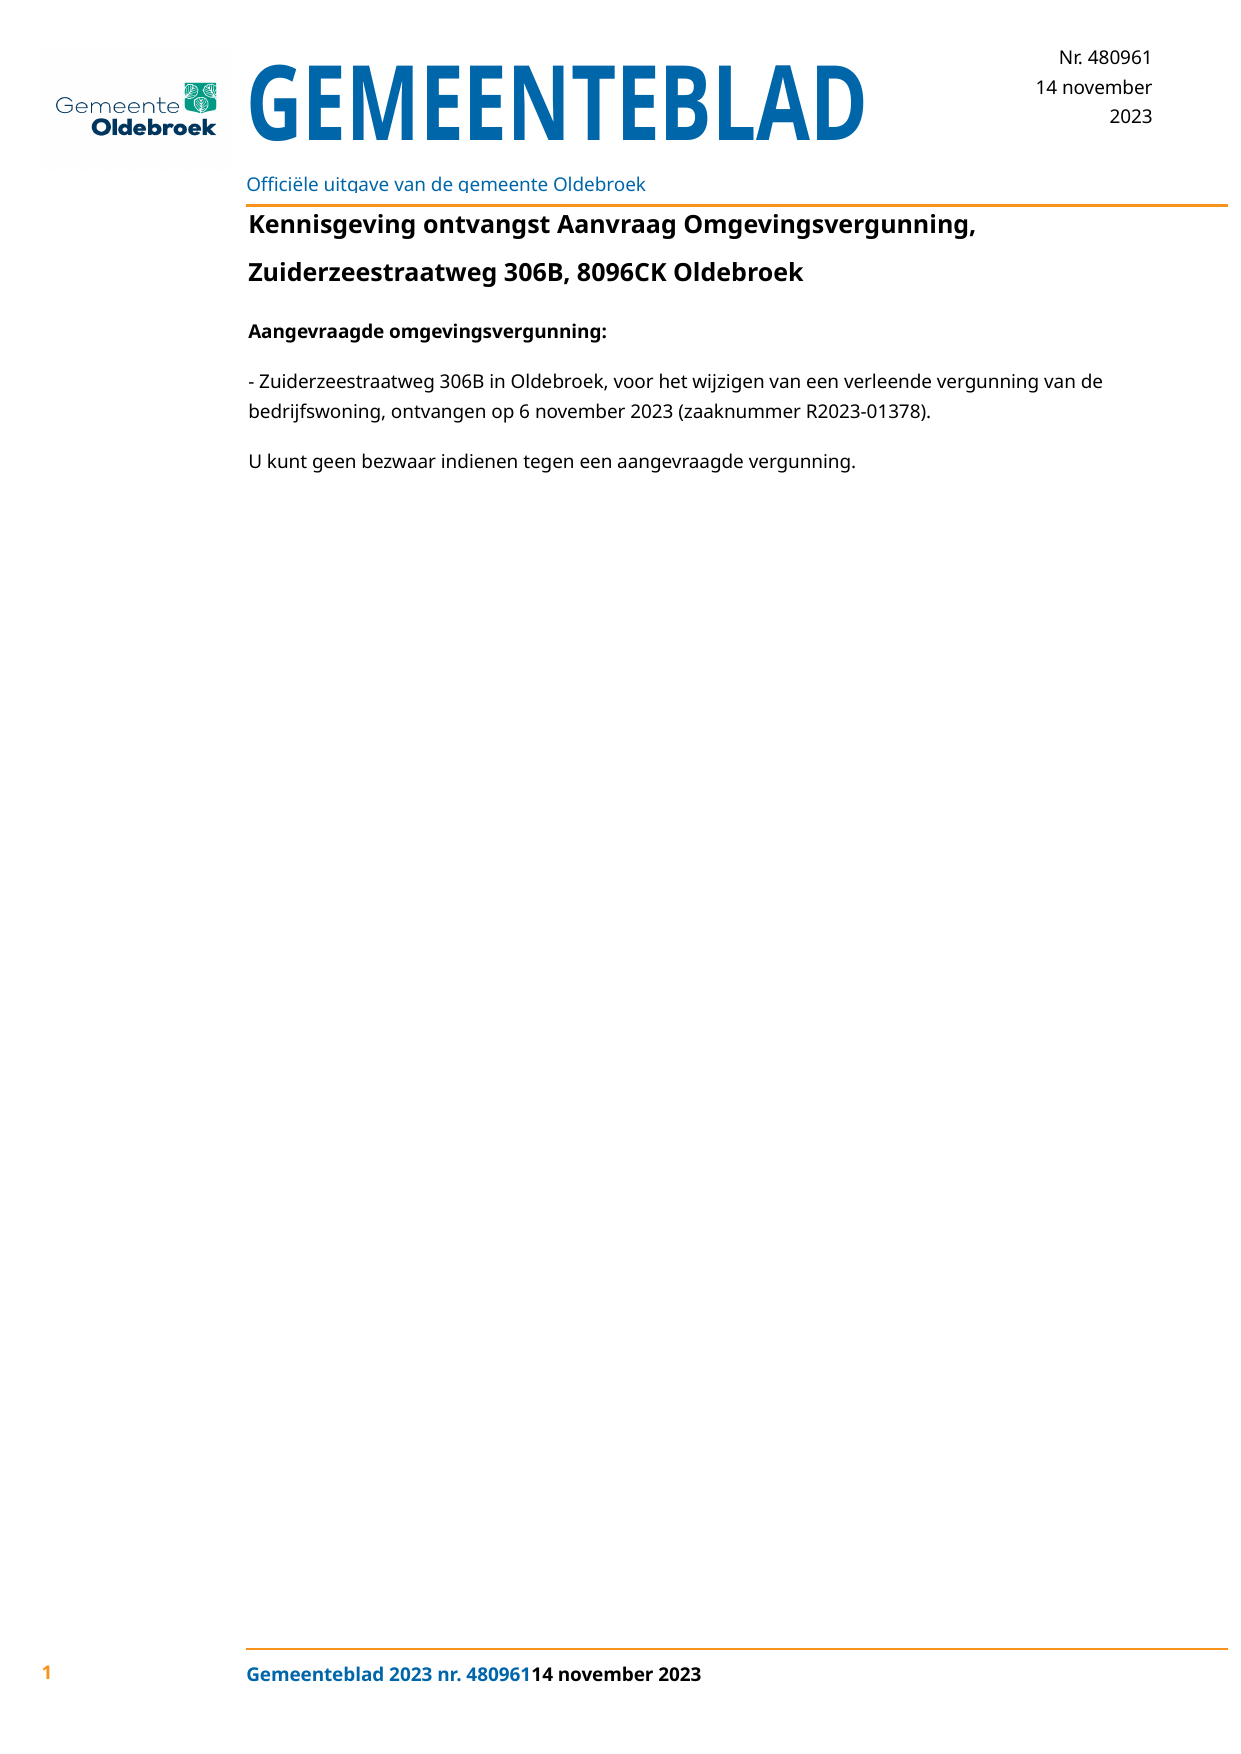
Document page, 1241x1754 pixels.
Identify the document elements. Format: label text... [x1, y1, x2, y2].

picture [41, 47, 231, 172]
text Aangevraagde omgevingsvergunning: [248, 318, 1152, 344]
text U kunt geen bezwaar indienen tegen een aangevraagde vergunning. [248, 448, 1152, 474]
text - Zuiderzeestraatweg 306B in Oldebroek, voor het wijzigen van een verleende vergunning van de bedrijfswoning, ontvangen op 6 november 2023 (zaaknummer R2023-01378). [248, 368, 1152, 424]
text Kennisgeving ontvangst Aanvraag Omgevingsvergunning, Zuiderzeestraatweg 306B, 8096CK Oldebroek [248, 207, 1152, 288]
